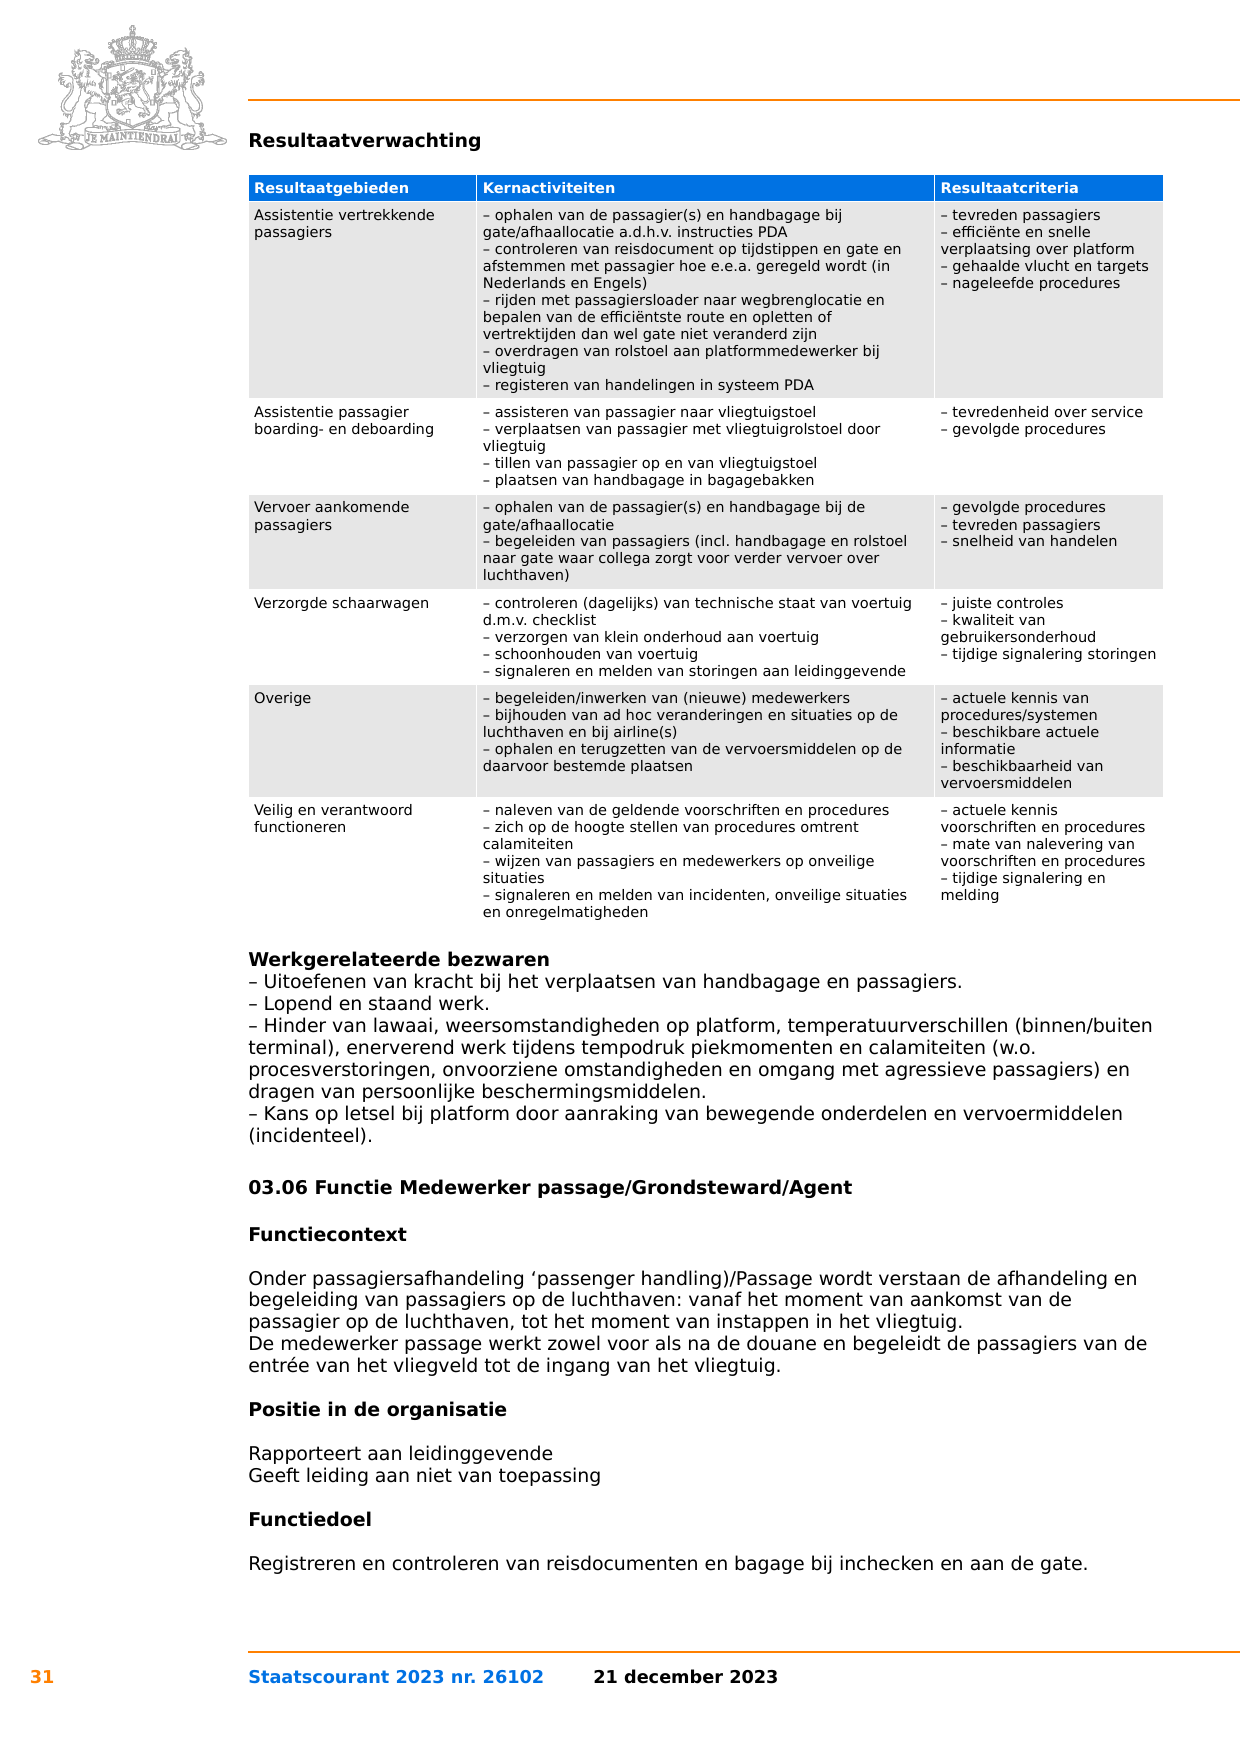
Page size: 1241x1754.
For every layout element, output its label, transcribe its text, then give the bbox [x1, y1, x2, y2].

subtitle Positie in de organisatie [248, 1399, 1163, 1421]
table_cell – gevolgde procedures – tevreden passagiers – snelheid van handelen [935, 495, 1163, 589]
table_cell – actuele kennis van procedures/systemen – beschikbare actuele informatie – beschikbaarheid van vervoersmiddelen [935, 685, 1163, 797]
table_cell – actuele kennis voorschriften en procedures – mate van nalevering van voorschriften en procedures – tijdige signalering en melding [935, 798, 1163, 926]
text Rapporteert aan leidinggevende [248, 1443, 1163, 1465]
text – Hinder van lawaai, weersomstandigheden op platform, temperatuurverschillen (binnen/buiten terminal), enerverend werk tijdens tempodruk piekmomenten en calamiteiten (w.o. procesverstoringen, onvoorziene omstandigheden en omgang met agressieve passagiers) en dragen van persoonlijke beschermingsmiddelen. [248, 1015, 1163, 1103]
table_header Resultaatgebieden [249, 175, 476, 201]
table_header Kernactiviteiten [477, 175, 934, 201]
table_cell Assistentie vertrekkende passagiers [249, 202, 476, 398]
text Registreren en controleren van reisdocumenten en bagage bij inchecken en aan de gate. [248, 1553, 1163, 1575]
subtitle Functiedoel [248, 1509, 1163, 1531]
table_cell – juiste controles – kwaliteit van gebruikersonderhoud – tijdige signalering storingen [935, 590, 1163, 684]
subtitle Resultaatverwachting [248, 130, 1163, 152]
table_cell – tevredenheid over service – gevolgde procedures [935, 399, 1163, 494]
text – Lopend en staand werk. [248, 993, 1163, 1015]
table_header Resultaatcriteria [935, 175, 1163, 201]
table_cell Assistentie passagier boarding- en deboarding [249, 399, 476, 494]
subtitle 03.06 Functie Medewerker passage/Grondsteward/Agent [248, 1177, 1163, 1198]
text – Kans op letsel bij platform door aanraking van bewegende onderdelen en vervoermiddelen (incidenteel). [248, 1103, 1163, 1147]
table_cell – ophalen van de passagier(s) en handbagage bij gate/afhaallocatie a.d.h.v. instructies PDA – controleren van reisdocument op tijdstippen en gate en afstemmen met passagier hoe e.e.a. geregeld wordt (in Nederlands en Engels) – rijden met passagiersloader naar wegbrenglocatie en bepalen van de efficiëntste route en opletten of vertrektijden dan wel gate niet veranderd zijn – overdragen van rolstoel aan platformmedewerker bij vliegtuig – registeren van handelingen in systeem PDA [477, 202, 934, 398]
text Geeft leiding aan niet van toepassing [248, 1465, 1163, 1487]
picture [38, 25, 227, 150]
table_cell – assisteren van passagier naar vliegtuigstoel – verplaatsen van passagier met vliegtuigrolstoel door vliegtuig – tillen van passagier op en van vliegtuigstoel – plaatsen van handbagage in bagagebakken [477, 399, 934, 494]
table_cell Veilig en verantwoord functioneren [249, 798, 476, 926]
table_cell – controleren (dagelijks) van technische staat van voertuig d.m.v. checklist – verzorgen van klein onderhoud aan voertuig – schoonhouden van voertuig – signaleren en melden van storingen aan leidinggevende [477, 590, 934, 684]
table_cell – tevreden passagiers – efficiënte en snelle verplaatsing over platform – gehaalde vlucht en targets – nageleefde procedures [935, 202, 1163, 398]
subtitle Werkgerelateerde bezwaren [248, 949, 1163, 971]
text De medewerker passage werkt zowel voor als na de douane en begeleidt de passagiers van de entrée van het vliegveld tot de ingang van het vliegtuig. [248, 1333, 1163, 1377]
table_cell Verzorgde schaarwagen [249, 590, 476, 684]
table_cell – begeleiden/inwerken van (nieuwe) medewerkers – bijhouden van ad hoc veranderingen en situaties op de luchthaven en bij airline(s) – ophalen en terugzetten van de vervoersmiddelen op de daarvoor bestemde plaatsen [477, 685, 934, 797]
table_cell – ophalen van de passagier(s) en handbagage bij de gate/afhaallocatie – begeleiden van passagiers (incl. handbagage en rolstoel naar gate waar collega zorgt voor verder vervoer over luchthaven) [477, 495, 934, 589]
text – Uitoefenen van kracht bij het verplaatsen van handbagage en passagiers. [248, 971, 1163, 993]
subtitle Functiecontext [248, 1223, 1163, 1246]
text Onder passagiersafhandeling ‘passenger handling)/Passage wordt verstaan de afhandeling en begeleiding van passagiers op de luchthaven: vanaf het moment van aankomst van de passagier op de luchthaven, tot het moment van instappen in het vliegtuig. [248, 1267, 1163, 1333]
table_cell Overige [249, 685, 476, 797]
table_cell Vervoer aankomende passagiers [249, 495, 476, 589]
table_cell – naleven van de geldende voorschriften en procedures – zich op de hoogte stellen van procedures omtrent calamiteiten – wijzen van passagiers en medewerkers op onveilige situaties – signaleren en melden van incidenten, onveilige situaties en onregelmatigheden [477, 798, 934, 926]
